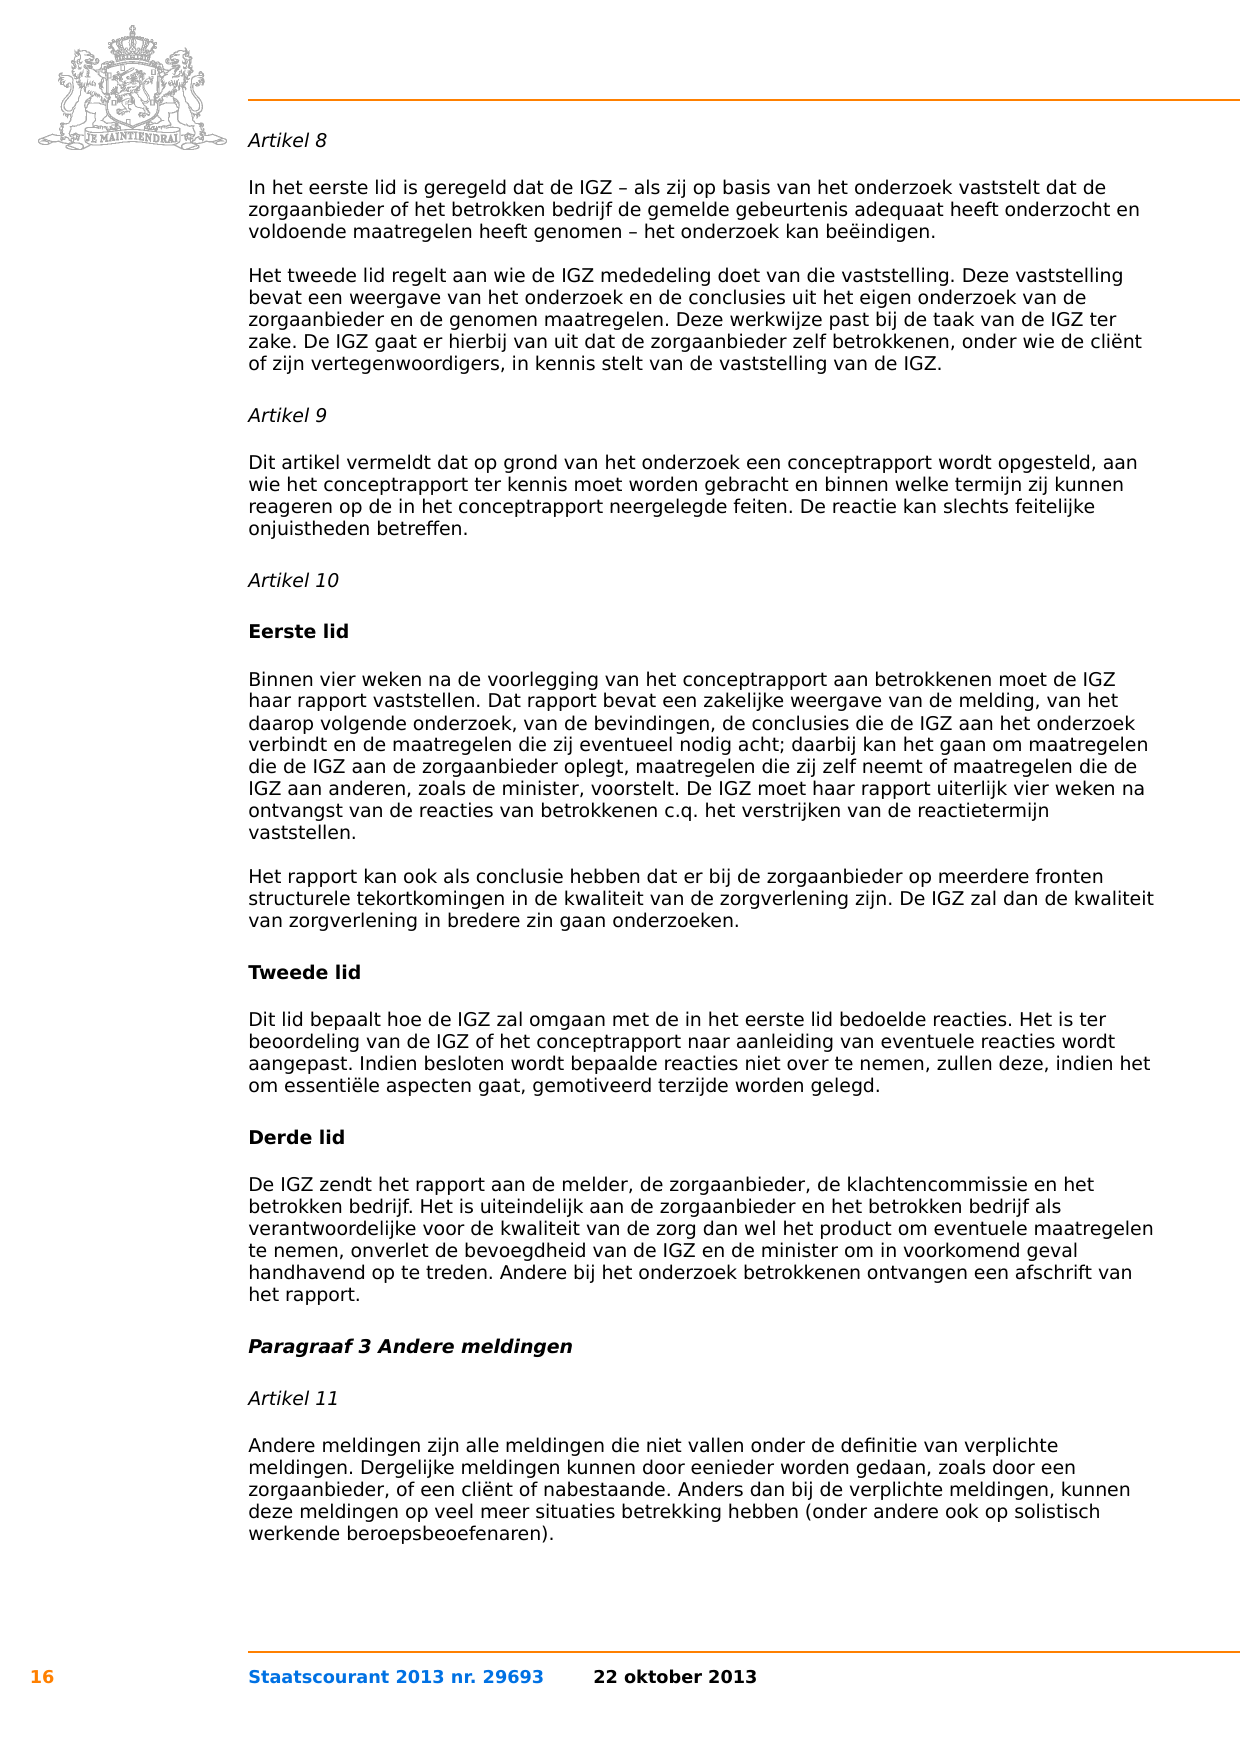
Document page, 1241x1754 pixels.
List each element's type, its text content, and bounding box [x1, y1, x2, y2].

text Het tweede lid regelt aan wie de IGZ mededeling doet van die vaststelling. Deze vaststelling bevat een weergave van het onderzoek en de conclusies uit het eigen onderzoek van de zorgaanbieder en de genomen maatregelen. Deze werkwijze past bij de taak van de IGZ ter zake. De IGZ gaat er hierbij van uit dat de zorgaanbieder zelf betrokkenen, onder wie de cliënt of zijn vertegenwoordigers, in kennis stelt van de vaststelling van de IGZ. [248, 265, 1163, 374]
subtitle Derde lid [248, 1127, 1163, 1149]
subtitle Artikel 9 [248, 404, 1163, 427]
subtitle Eerste lid [248, 621, 1163, 643]
subtitle Paragraaf 3 Andere meldingen [248, 1336, 1163, 1358]
text Andere meldingen zijn alle meldingen die niet vallen onder de definitie van verplichte meldingen. Dergelijke meldingen kunnen door eenieder worden gedaan, zoals door een zorgaanbieder, of een cliënt of nabestaande. Anders dan bij de verplichte meldingen, kunnen deze meldingen op veel meer situaties betrekking hebben (onder andere ook op solistisch werkende beroepsbeoefenaren). [248, 1435, 1163, 1545]
text De IGZ zendt het rapport aan de melder, de zorgaanbieder, de klachtencommissie en het betrokken bedrijf. Het is uiteindelijk aan de zorgaanbieder en het betrokken bedrijf als verantwoordelijke voor de kwaliteit van de zorg dan wel het product om eventuele maatregelen te nemen, onverlet de bevoegdheid van de IGZ en de minister om in voorkomend geval handhavend op te treden. Andere bij het onderzoek betrokkenen ontvangen een afschrift van het rapport. [248, 1174, 1163, 1306]
subtitle Tweede lid [248, 962, 1163, 984]
text Binnen vier weken na de voorlegging van het conceptrapport aan betrokkenen moet de IGZ haar rapport vaststellen. Dat rapport bevat een zakelijke weergave van de melding, van het daarop volgende onderzoek, van de bevindingen, de conclusies die de IGZ aan het onderzoek verbindt en de maatregelen die zij eventueel nodig acht; daarbij kan het gaan om maatregelen die de IGZ aan de zorgaanbieder oplegt, maatregelen die zij zelf neemt of maatregelen die de IGZ aan anderen, zoals de minister, voorstelt. De IGZ moet haar rapport uiterlijk vier weken na ontvangst van de reacties van betrokkenen c.q. het verstrijken van de reactietermijn vaststellen. [248, 668, 1163, 844]
text Het rapport kan ook als conclusie hebben dat er bij de zorgaanbieder op meerdere fronten structurele tekortkomingen in de kwaliteit van de zorgverlening zijn. De IGZ zal dan de kwaliteit van zorgverlening in bredere zin gaan onderzoeken. [248, 866, 1163, 932]
subtitle Artikel 10 [248, 569, 1163, 591]
subtitle Artikel 11 [248, 1388, 1163, 1410]
subtitle Artikel 8 [248, 130, 1163, 152]
text Dit artikel vermeldt dat op grond van het onderzoek een conceptrapport wordt opgesteld, aan wie het conceptrapport ter kennis moet worden gebracht en binnen welke termijn zij kunnen reageren op de in het conceptrapport neergelegde feiten. De reactie kan slechts feitelijke onjuistheden betreffen. [248, 452, 1163, 539]
text Dit lid bepaalt hoe de IGZ zal omgaan met de in het eerste lid bedoelde reacties. Het is ter beoordeling van de IGZ of het conceptrapport naar aanleiding van eventuele reacties wordt aangepast. Indien besloten wordt bepaalde reacties niet over te nemen, zullen deze, indien het om essentiële aspecten gaat, gemotiveerd terzijde worden gelegd. [248, 1009, 1163, 1097]
text In het eerste lid is geregeld dat de IGZ – als zij op basis van het onderzoek vaststelt dat de zorgaanbieder of het betrokken bedrijf de gemelde gebeurtenis adequaat heeft onderzocht en voldoende maatregelen heeft genomen – het onderzoek kan beëindigen. [248, 177, 1163, 243]
picture [38, 25, 227, 150]
